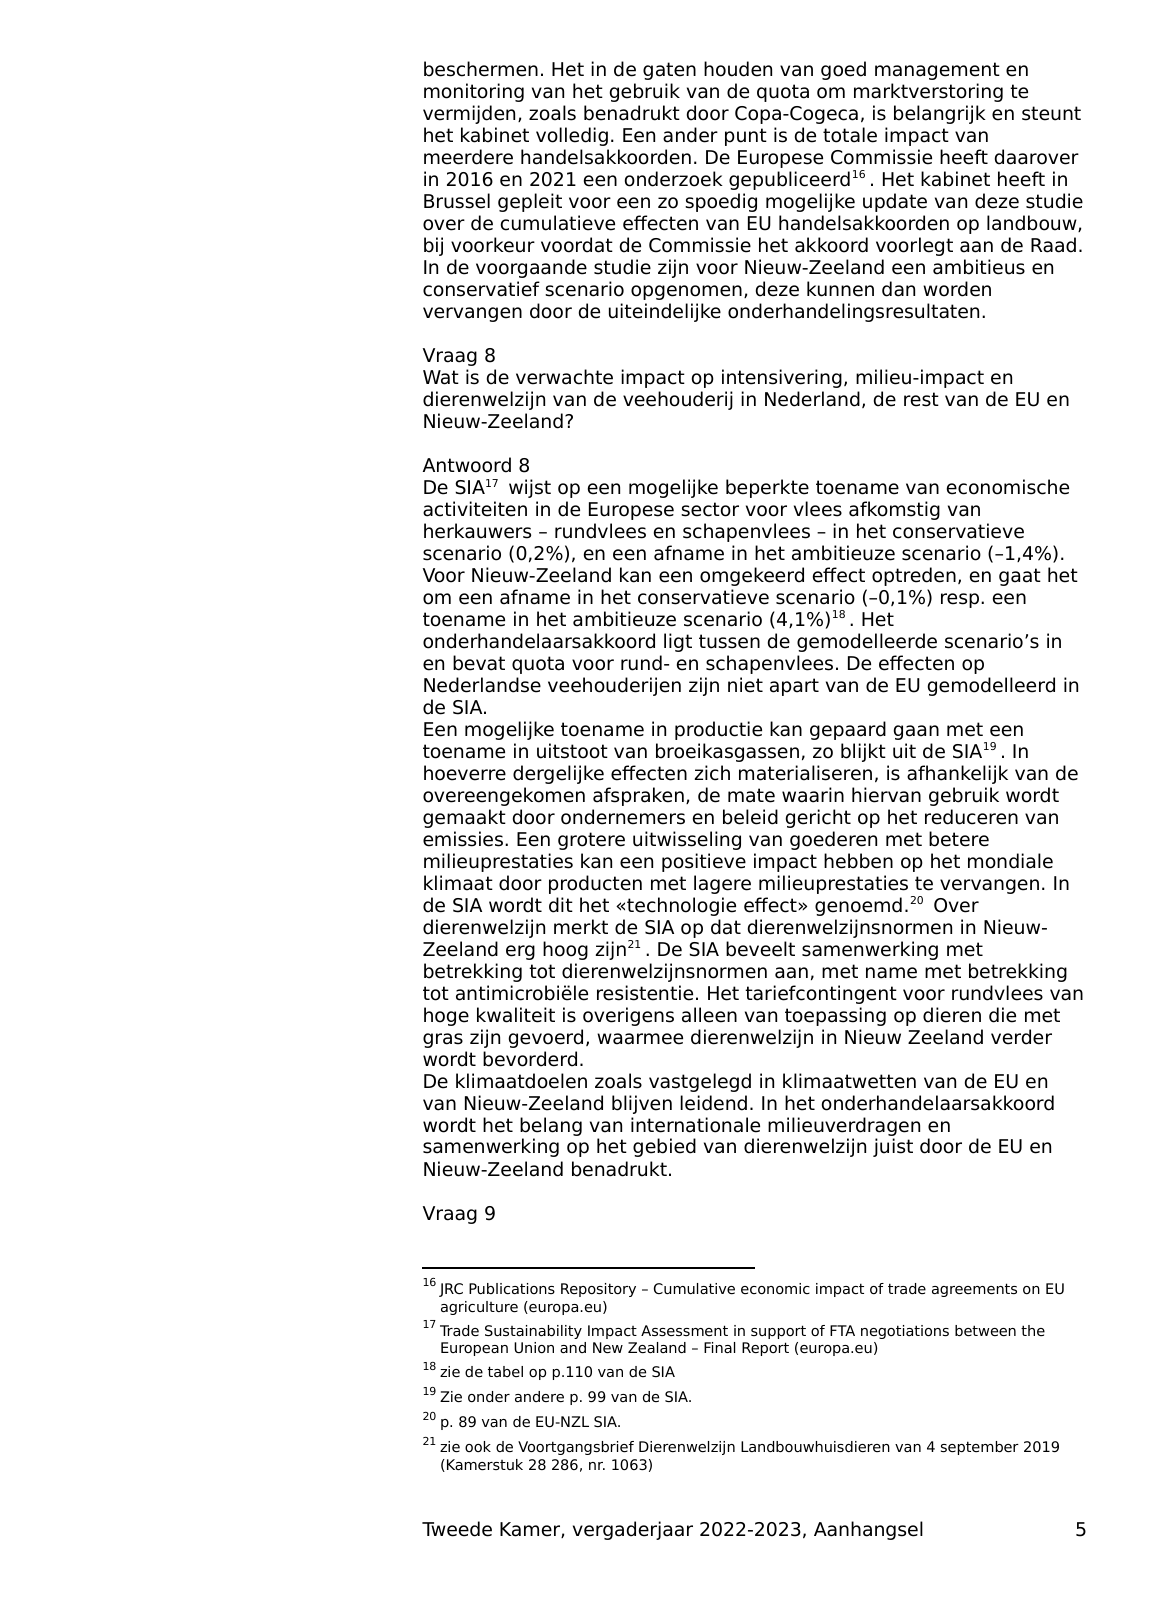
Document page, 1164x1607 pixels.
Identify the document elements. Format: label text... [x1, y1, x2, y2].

text beschermen. Het in de gaten houden van goed management en monitoring van het gebruik van de quota om marktverstoring te vermijden, zoals benadrukt door Copa-Cogeca, is belangrijk en steunt het kabinet volledig. Een ander punt is de totale impact van meerdere handelsakkoorden. De Europese Commissie heeft daarover in 2016 en 2021 een onderzoek gepubliceerd. Het kabinet heeft in Brussel gepleit voor een zo spoedig mogelijke update van deze studie over de cumulatieve effecten van EU handelsakkoorden op landbouw, bij voorkeur voordat de Commissie het akkoord voorlegt aan de Raad. In de voorgaande studie zijn voor Nieuw-Zeeland een ambitieus en conservatief scenario opgenomen, deze kunnen dan worden vervangen door de uiteindelijke onderhandelingsresultaten. [422, 59, 1087, 323]
text Vraag 8 [422, 345, 1087, 367]
text JRC Publications Repository – Cumulative economic impact of trade agreements on EU agriculture (europa.eu) [422, 1277, 1087, 1316]
text Een mogelijke toename in productie kan gepaard gaan met een toename in uitstoot van broeikasgassen, zo blijkt uit de SIA. In hoeverre dergelijke effecten zich materialiseren, is afhankelijk van de overeengekomen afspraken, de mate waarin hiervan gebruik wordt gemaakt door ondernemers en beleid gericht op het reduceren van emissies. Een grotere uitwisseling van goederen met betere milieuprestaties kan een positieve impact hebben op het mondiale klimaat door producten met lagere milieuprestaties te vervangen. In de SIA wordt dit het «technologie effect» genoemd. Over dierenwelzijn merkt de SIA op dat dierenwelzijnsnormen in Nieuw-Zeeland erg hoog zijn. De SIA beveelt samenwerking met betrekking tot dierenwelzijnsnormen aan, met name met betrekking tot antimicrobiële resistentie. Het tariefcontingent voor rundvlees van hoge kwaliteit is overigens alleen van toepassing op dieren die met gras zijn gevoerd, waarmee dierenwelzijn in Nieuw Zeeland verder wordt bevorderd. [422, 719, 1087, 1071]
text Wat is de verwachte impact op intensivering, milieu-impact en dierenwelzijn van de veehouderij in Nederland, de rest van de EU en Nieuw-Zeeland? [422, 367, 1087, 433]
text zie de tabel op p.110 van de SIA [422, 1360, 1087, 1382]
text Trade Sustainability Impact Assessment in support of FTA negotiations between the European Union and New Zealand – Final Report (europa.eu) [422, 1318, 1087, 1357]
text Vraag 9 [422, 1203, 1087, 1224]
text zie ook de Voortgangsbrief Dierenwelzijn Landbouwhuisdieren van 4 september 2019 (Kamerstuk 28 286, nr. 1063) [422, 1435, 1087, 1474]
text Antwoord 8 [422, 455, 1087, 477]
text De klimaatdoelen zoals vastgelegd in klimaatwetten van de EU en van Nieuw-Zeeland blijven leidend. In het onderhandelaarsakkoord wordt het belang van internationale milieuverdragen en samenwerking op het gebied van dierenwelzijn juist door de EU en Nieuw-Zeeland benadrukt. [422, 1071, 1087, 1180]
text p. 89 van de EU-NZL SIA. [422, 1410, 1087, 1432]
text De SIA wijst op een mogelijke beperkte toename van economische activiteiten in de Europese sector voor vlees afkomstig van herkauwers – rundvlees en schapenvlees – in het conservatieve scenario (0,2%), en een afname in het ambitieuze scenario (–1,4%). Voor Nieuw-Zeeland kan een omgekeerd effect optreden, en gaat het om een afname in het conservatieve scenario (–0,1%) resp. een toename in het ambitieuze scenario (4,1%). Het onderhandelaarsakkoord ligt tussen de gemodelleerde scenario’s in en bevat quota voor rund- en schapenvlees. De effecten op Nederlandse veehouderijen zijn niet apart van de EU gemodelleerd in de SIA. [422, 477, 1087, 719]
text Zie onder andere p. 99 van de SIA. [422, 1385, 1087, 1407]
